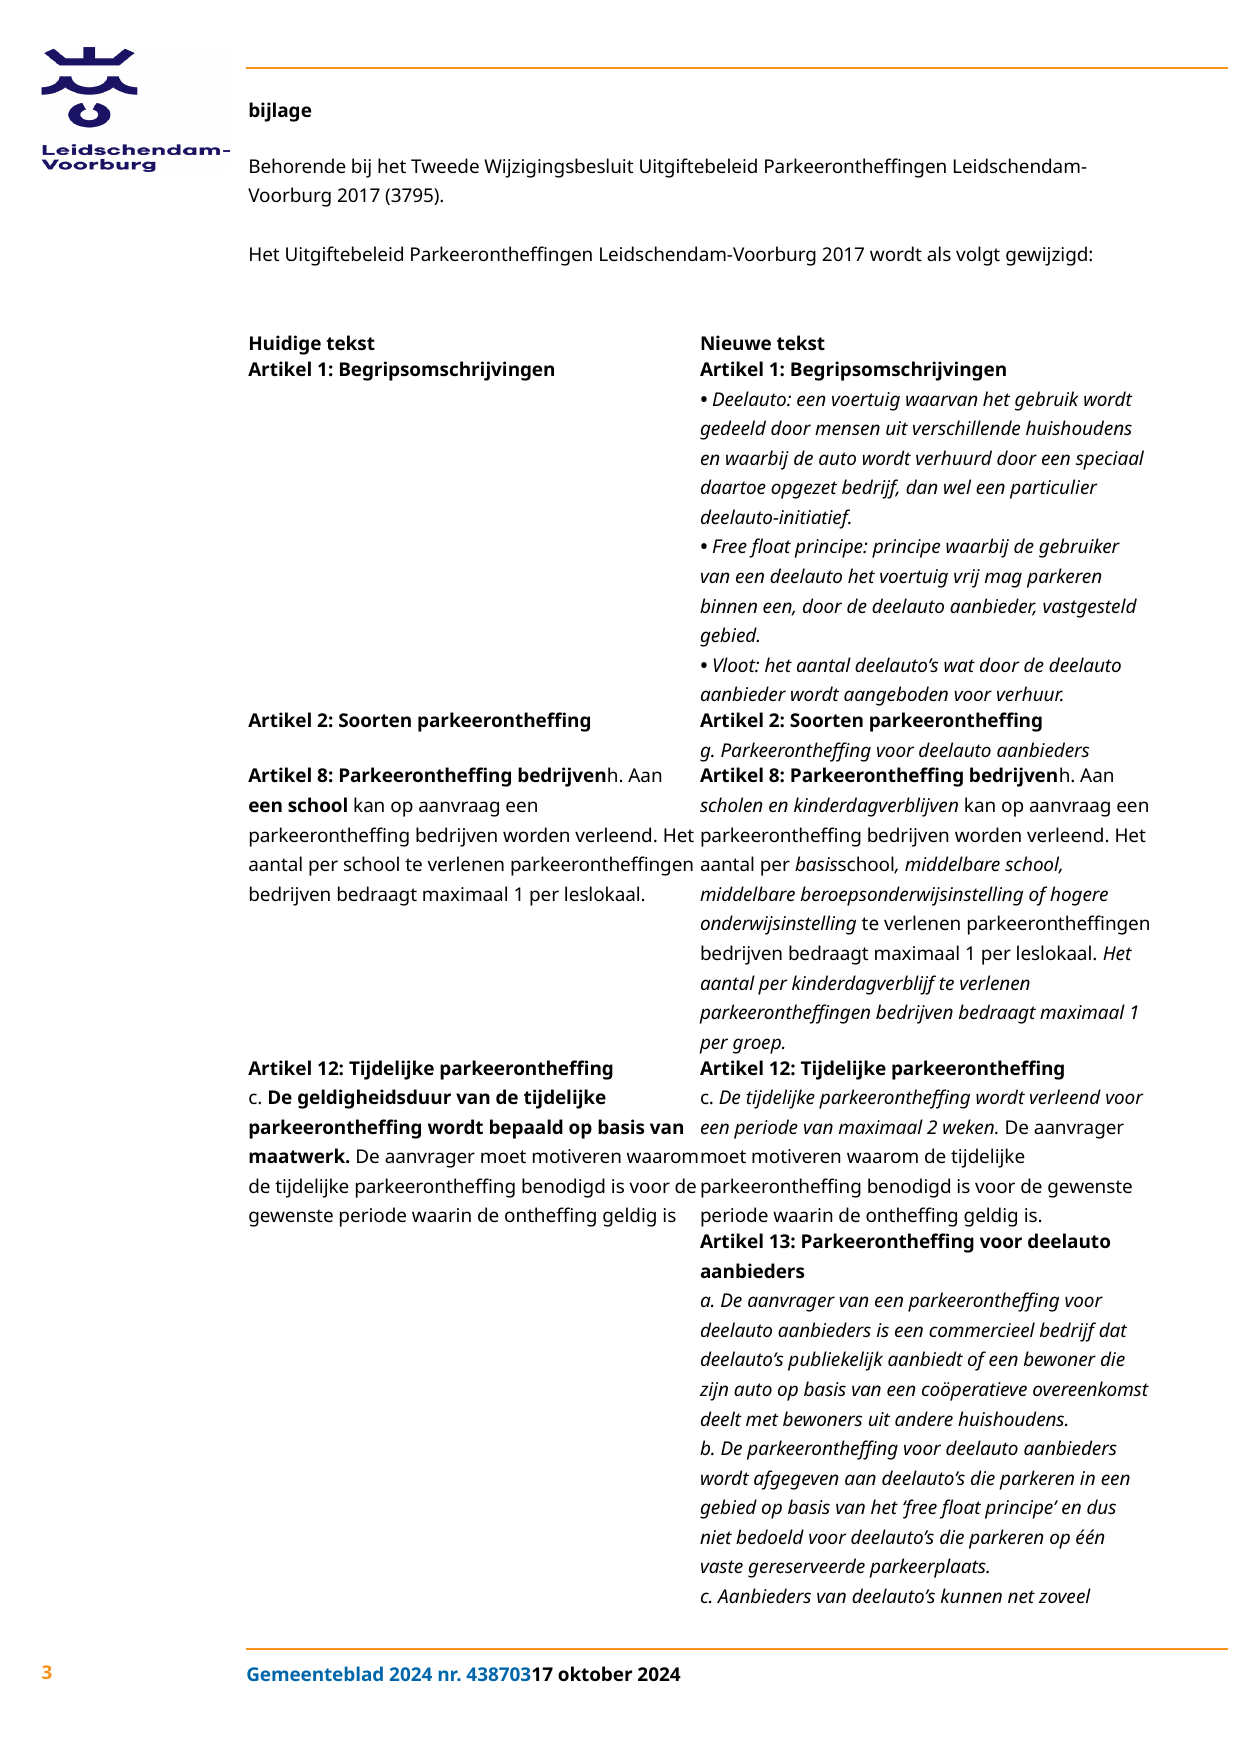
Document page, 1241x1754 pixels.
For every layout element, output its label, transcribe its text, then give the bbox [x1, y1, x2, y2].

picture [41, 47, 231, 172]
table_cell Artikel 13: Parkeerontheffing voor deelauto aanbieders a. De aanvrager van een parkeerontheffing voor deelauto aanbieders is een commercieel bedrijf dat deelauto’s publiekelijk aanbiedt of een bewoner die zijn auto op basis van een coöperatieve overeenkomst deelt met bewoners uit andere huishoudens. b. De parkeerontheffing voor deelauto aanbieders wordt afgegeven aan deelauto’s die parkeren in een gebied op basis van het ‘free float principe’ en dus niet bedoeld voor deelauto’s die parkeren op één vaste gereserveerde parkeerplaats. c. Aanbieders van deelauto’s kunnen net zoveel [700, 1228, 1152, 1609]
text Behorende bij het Tweede Wijzigingsbesluit Uitgiftebeleid Parkeerontheffingen Leidschendam-Voorburg 2017 (3795). [248, 153, 1152, 208]
text bijlage [248, 95, 1152, 123]
table_cell Artikel 1: Begripsomschrijvingen [248, 356, 700, 707]
table_cell [248, 1228, 700, 1609]
table_cell Artikel 2: Soorten parkeerontheffing g. Parkeerontheffing voor deelauto aanbieders [700, 708, 1152, 763]
text Het Uitgiftebeleid Parkeerontheffingen Leidschendam-Voorburg 2017 wordt als volgt gewijzigd: [248, 242, 1152, 267]
table_cell Artikel 12: Tijdelijke parkeerontheffing c. De geldigheidsduur van de tijdelijke parkeerontheffing wordt bepaald op basis van maatwerk. De aanvrager moet motiveren waarom de tijdelijke parkeerontheffing benodigd is voor de gewenste periode waarin de ontheffing geldig is [248, 1055, 700, 1228]
table_cell Artikel 2: Soorten parkeerontheffing [248, 708, 700, 763]
table_cell Artikel 1: Begripsomschrijvingen • Deelauto: een voertuig waarvan het gebruik wordt gedeeld door mensen uit verschillende huishoudens en waarbij de auto wordt verhuurd door een speciaal daartoe opgezet bedrijf, dan wel een particulier deelauto-initiatief. • Free float principe: principe waarbij de gebruiker van een deelauto het voertuig vrij mag parkeren binnen een, door de deelauto aanbieder, vastgesteld gebied. • Vloot: het aantal deelauto’s wat door de deelauto aanbieder wordt aangeboden voor verhuur. [700, 356, 1152, 707]
table_cell Artikel 8: Parkeerontheffing bedrijvenh. Aan een school kan op aanvraag een parkeerontheffing bedrijven worden verleend. Het aantal per school te verlenen parkeerontheffingen bedrijven bedraagt maximaal 1 per leslokaal. [248, 763, 700, 1055]
table_header Huidige tekst [248, 331, 700, 356]
table_cell Artikel 8: Parkeerontheffing bedrijvenh. Aan scholen en kinderdagverblijven kan op aanvraag een parkeerontheffing bedrijven worden verleend. Het aantal per basisschool, middelbare school, middelbare beroepsonderwijsinstelling of hogere onderwijsinstelling te verlenen parkeerontheffingen bedrijven bedraagt maximaal 1 per leslokaal. Het aantal per kinderdagverblijf te verlenen parkeerontheffingen bedrijven bedraagt maximaal 1 per groep. [700, 763, 1152, 1055]
table_cell Artikel 12: Tijdelijke parkeerontheffing c. De tijdelijke parkeerontheffing wordt verleend voor een periode van maximaal 2 weken. De aanvrager moet motiveren waarom de tijdelijke parkeerontheffing benodigd is voor de gewenste periode waarin de ontheffing geldig is. [700, 1055, 1152, 1228]
table_header Nieuwe tekst [700, 331, 1152, 356]
